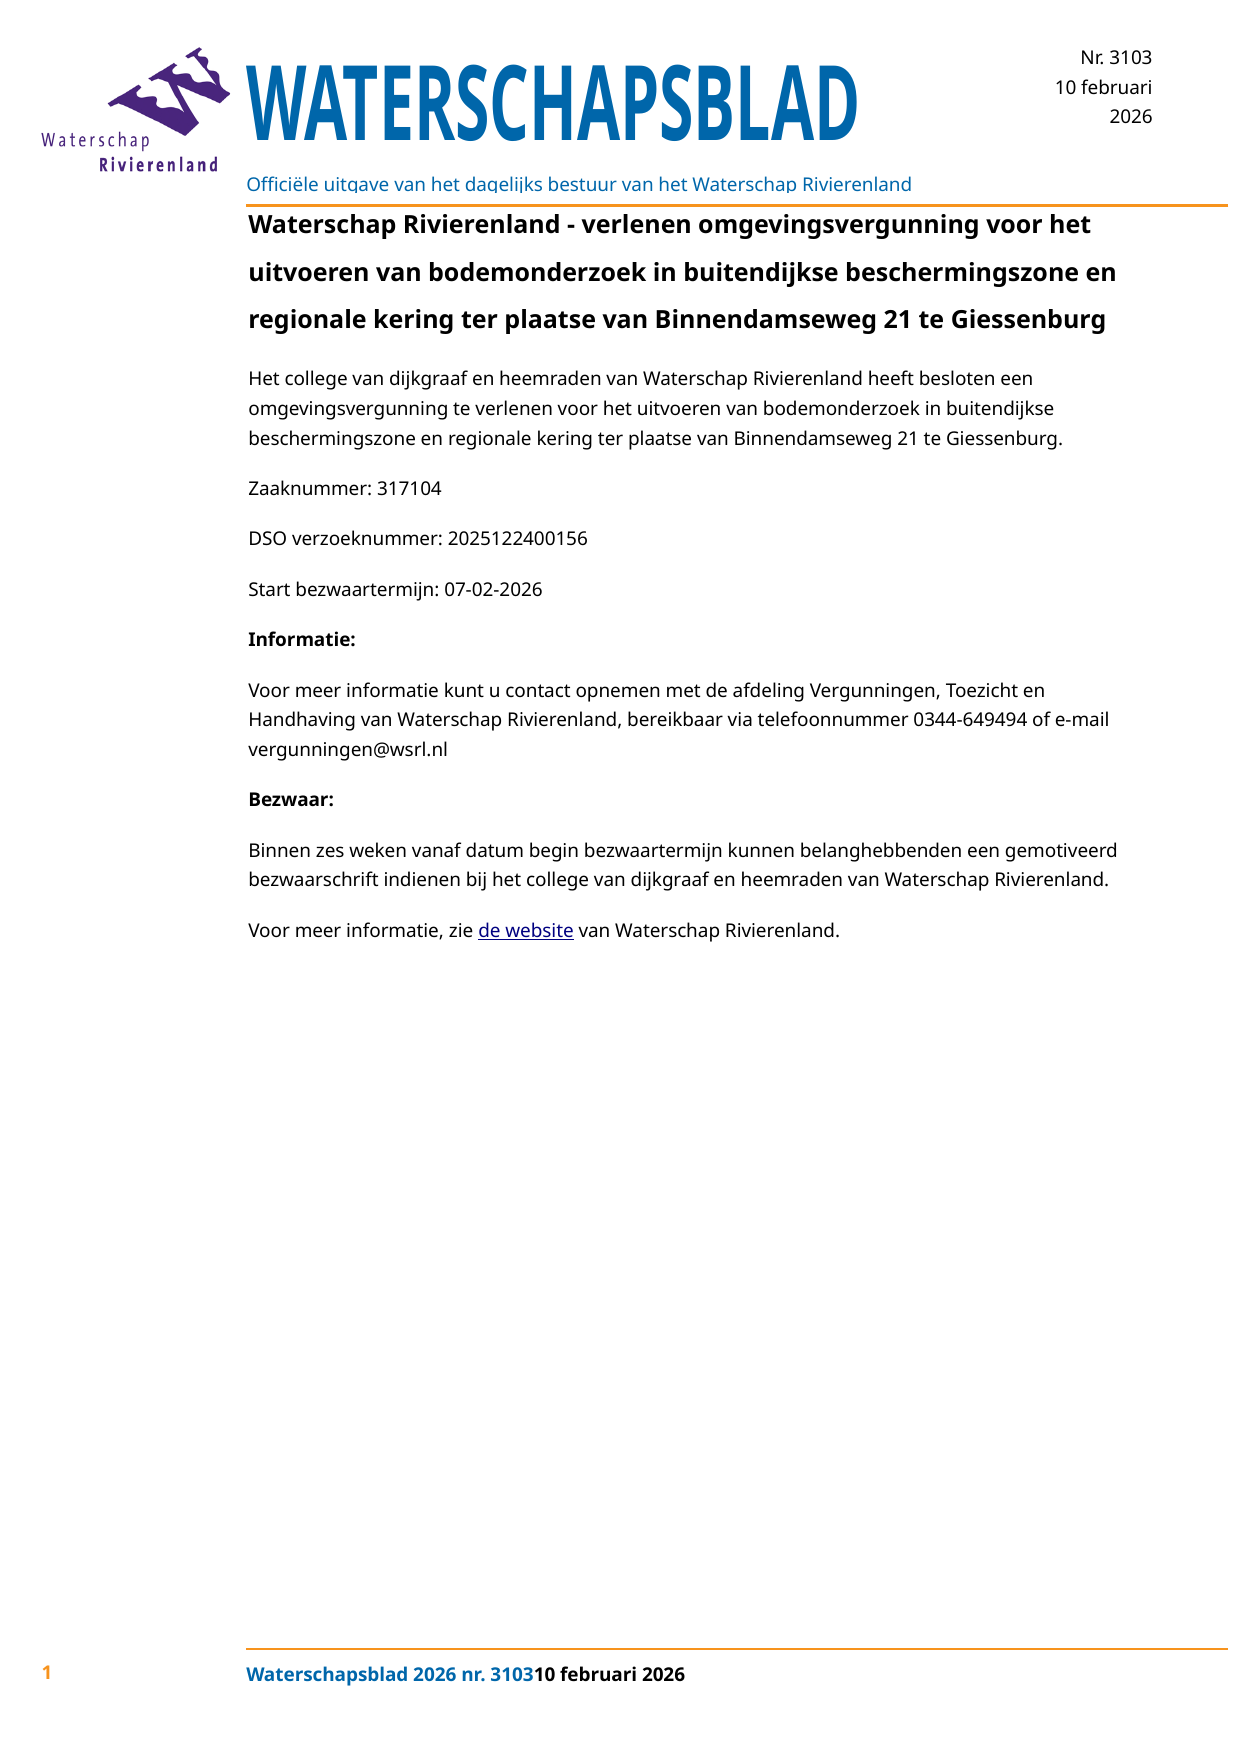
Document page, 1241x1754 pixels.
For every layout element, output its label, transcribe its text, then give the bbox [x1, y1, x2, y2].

text Voor meer informatie kunt u contact opnemen met de afdeling Vergunningen, Toezicht en Handhaving van Waterschap Rivierenland, bereikbaar via telefoonnummer 0344-649494 of e-mail vergunningen@wsrl.nl [248, 677, 1152, 762]
text Het college van dijkgraaf en heemraden van Waterschap Rivierenland heeft besloten een omgevingsvergunning te verlenen voor het uitvoeren van bodemonderzoek in buitendijkse beschermingszone en regionale kering ter plaatse van Binnendamseweg 21 te Giessenburg. [248, 366, 1152, 450]
picture [41, 47, 231, 172]
text Bezwaar: [248, 786, 1152, 812]
text Binnen zes weken vanaf datum begin bezwaartermijn kunnen belanghebbenden een gemotiveerd bezwaarschrift indienen bij het college van dijkgraaf en heemraden van Waterschap Rivierenland. [248, 837, 1152, 892]
text Zaaknummer: 317104 [248, 475, 1152, 501]
text Informatie: [248, 626, 1152, 652]
text Start bezwaartermijn: 07-02-2026 [248, 576, 1152, 602]
text DSO verzoeknummer: 2025122400156 [248, 526, 1152, 551]
text Voor meer informatie, zie de website van Waterschap Rivierenland. [248, 917, 1152, 942]
text Waterschap Rivierenland - verlenen omgevingsvergunning voor het uitvoeren van bodemonderzoek in buitendijkse beschermingszone en regionale kering ter plaatse van Binnendamseweg 21 te Giessenburg [248, 207, 1152, 336]
